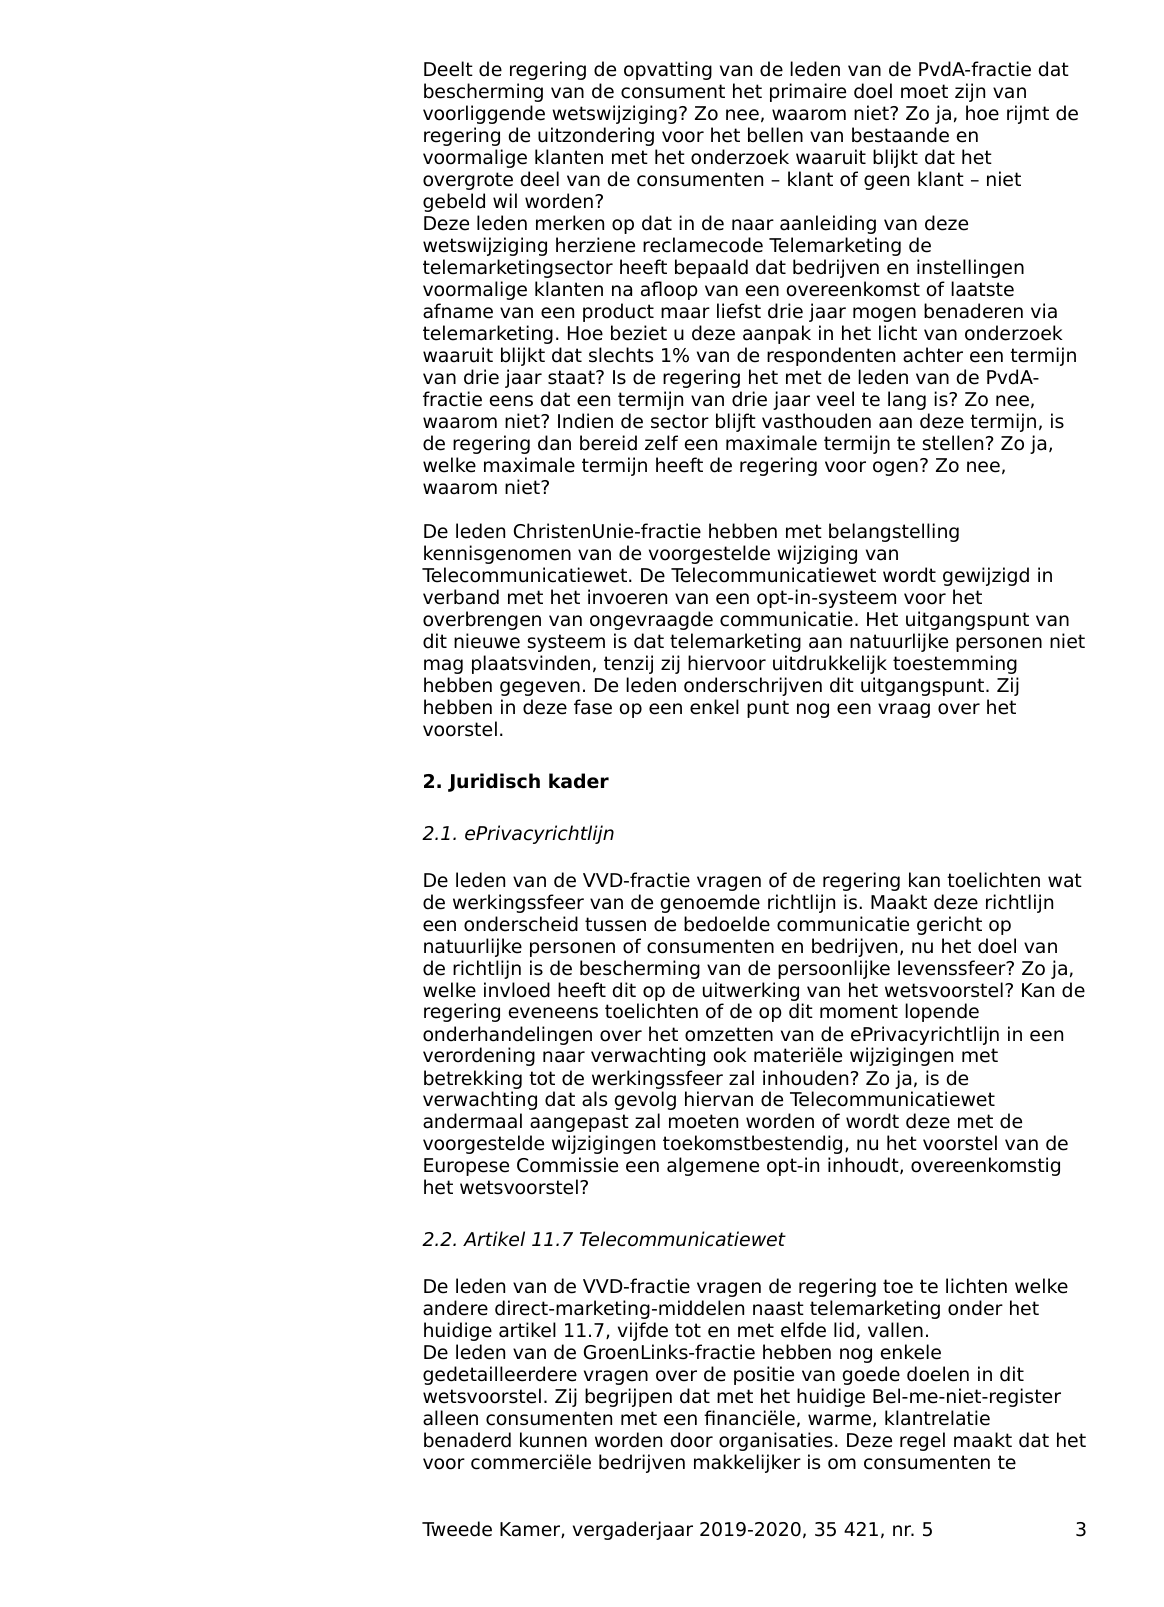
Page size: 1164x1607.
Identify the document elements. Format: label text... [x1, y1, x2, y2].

text De leden van de GroenLinks-fractie hebben nog enkele gedetailleerdere vragen over de positie van goede doelen in dit wetsvoorstel. Zij begrijpen dat met het huidige Bel-me-niet-register alleen consumenten met een financiële, warme, klantrelatie benaderd kunnen worden door organisaties. Deze regel maakt dat het voor commerciële bedrijven makkelijker is om consumenten te [422, 1342, 1087, 1474]
subtitle 2. Juridisch kader [422, 771, 1087, 793]
text De leden ChristenUnie-fractie hebben met belangstelling kennisgenomen van de voorgestelde wijziging van Telecommunicatiewet. De Telecommunicatiewet wordt gewijzigd in verband met het invoeren van een opt-in-systeem voor het overbrengen van ongevraagde communicatie. Het uitgangspunt van dit nieuwe systeem is dat telemarketing aan natuurlijke personen niet mag plaatsvinden, tenzij zij hiervoor uitdrukkelijk toestemming hebben gegeven. De leden onderschrijven dit uitgangspunt. Zij hebben in deze fase op een enkel punt nog een vraag over het voorstel. [422, 521, 1087, 741]
text De leden van de VVD-fractie vragen de regering toe te lichten welke andere direct-marketing-middelen naast telemarketing onder het huidige artikel 11.7, vijfde tot en met elfde lid, vallen. [422, 1276, 1087, 1342]
subtitle 2.2. Artikel 11.7 Telecommunicatiewet [422, 1229, 1087, 1251]
text Deelt de regering de opvatting van de leden van de PvdA-fractie dat bescherming van de consument het primaire doel moet zijn van voorliggende wetswijziging? Zo nee, waarom niet? Zo ja, hoe rijmt de regering de uitzondering voor het bellen van bestaande en voormalige klanten met het onderzoek waaruit blijkt dat het overgrote deel van de consumenten – klant of geen klant – niet gebeld wil worden? [422, 59, 1087, 213]
text Deze leden merken op dat in de naar aanleiding van deze wetswijziging herziene reclamecode Telemarketing de telemarketingsector heeft bepaald dat bedrijven en instellingen voormalige klanten na afloop van een overeenkomst of laatste afname van een product maar liefst drie jaar mogen benaderen via telemarketing. Hoe beziet u deze aanpak in het licht van onderzoek waaruit blijkt dat slechts 1% van de respondenten achter een termijn van drie jaar staat? Is de regering het met de leden van de PvdA-fractie eens dat een termijn van drie jaar veel te lang is? Zo nee, waarom niet? Indien de sector blijft vasthouden aan deze termijn, is de regering dan bereid zelf een maximale termijn te stellen? Zo ja, welke maximale termijn heeft de regering voor ogen? Zo nee, waarom niet? [422, 213, 1087, 499]
text De leden van de VVD-fractie vragen of de regering kan toelichten wat de werkingssfeer van de genoemde richtlijn is. Maakt deze richtlijn een onderscheid tussen de bedoelde communicatie gericht op natuurlijke personen of consumenten en bedrijven, nu het doel van de richtlijn is de bescherming van de persoonlijke levenssfeer? Zo ja, welke invloed heeft dit op de uitwerking van het wetsvoorstel? Kan de regering eveneens toelichten of de op dit moment lopende onderhandelingen over het omzetten van de ePrivacyrichtlijn in een verordening naar verwachting ook materiële wijzigingen met betrekking tot de werkingssfeer zal inhouden? Zo ja, is de verwachting dat als gevolg hiervan de Telecommunicatiewet andermaal aangepast zal moeten worden of wordt deze met de voorgestelde wijzigingen toekomstbestendig, nu het voorstel van de Europese Commissie een algemene opt-in inhoudt, overeenkomstig het wetsvoorstel? [422, 869, 1087, 1199]
subtitle 2.1. ePrivacyrichtlijn [422, 823, 1087, 844]
